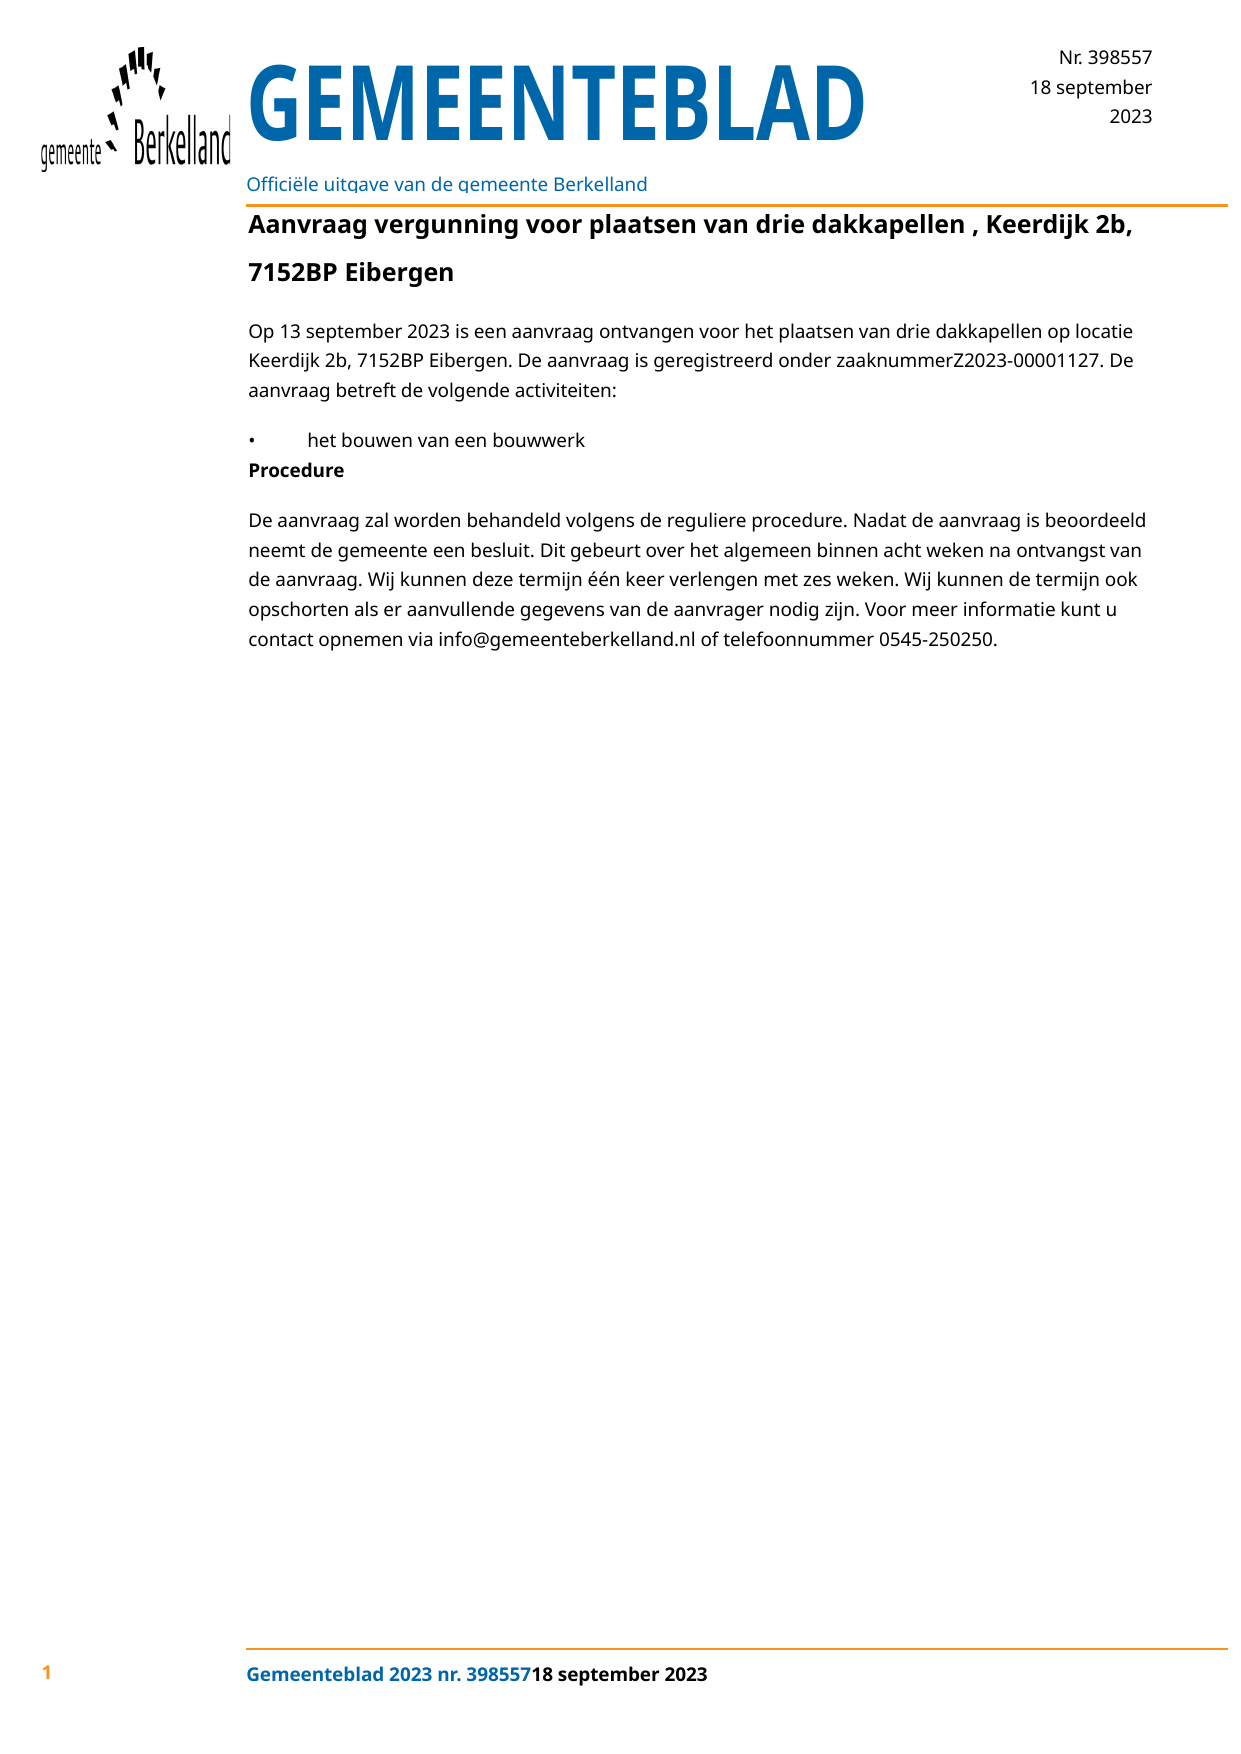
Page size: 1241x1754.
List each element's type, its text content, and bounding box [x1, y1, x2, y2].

text Procedure [248, 457, 1152, 483]
text Op 13 september 2023 is een aanvraag ontvangen voor het plaatsen van drie dakkapellen op locatie Keerdijk 2b, 7152BP Eibergen. De aanvraag is geregistreerd onder zaaknummerZ2023-00001127. De aanvraag betreft de volgende activiteiten: [248, 318, 1152, 403]
text Aanvraag vergunning voor plaatsen van drie dakkapellen , Keerdijk 2b, 7152BP Eibergen [248, 207, 1152, 288]
list het bouwen van een bouwwerk [248, 427, 1152, 453]
picture [41, 47, 231, 172]
text De aanvraag zal worden behandeld volgens de reguliere procedure. Nadat de aanvraag is beoordeeld neemt de gemeente een besluit. Dit gebeurt over het algemeen binnen acht weken na ontvangst van de aanvraag. Wij kunnen deze termijn één keer verlengen met zes weken. Wij kunnen de termijn ook opschorten als er aanvullende gegevens van de aanvrager nodig zijn. Voor meer informatie kunt u contact opnemen via info@gemeenteberkelland.nl of telefoonnummer 0545-250250. [248, 507, 1152, 652]
